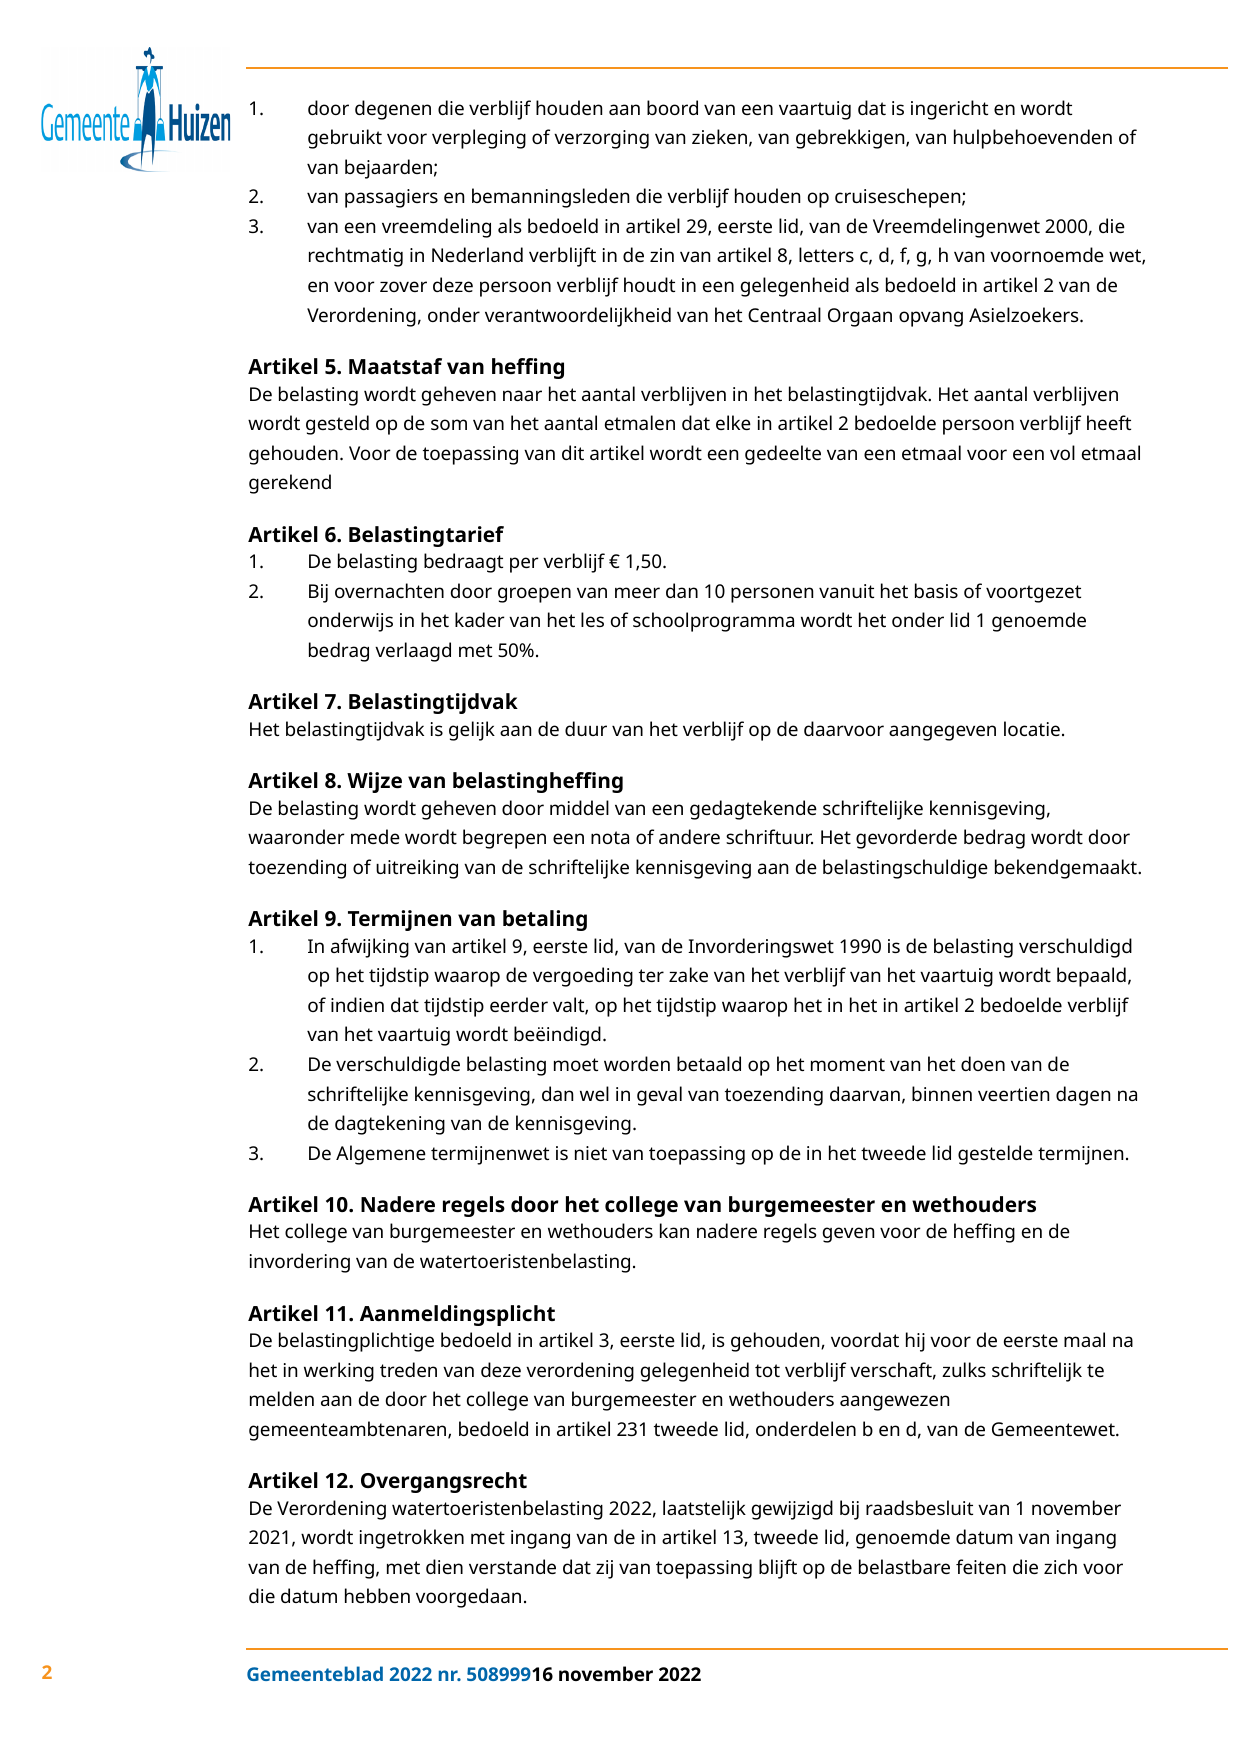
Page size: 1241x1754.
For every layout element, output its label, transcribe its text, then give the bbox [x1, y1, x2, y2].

text De Verordening watertoeristenbelasting 2022, laatstelijk gewijzigd bij raadsbesluit van 1 november 2021, wordt ingetrokken met ingang van de in artikel 13, tweede lid, genoemde datum van ingang van de heffing, met dien verstande dat zij van toepassing blijft op de belastbare feiten die zich voor die datum hebben voorgedaan. [248, 1495, 1152, 1609]
list Bij overnachten door groepen van meer dan 10 personen vanuit het basis of voortgezet onderwijs in het kader van het les of schoolprogramma wordt het onder lid 1 genoemde bedrag verlaagd met 50%. [248, 578, 1152, 663]
text Artikel 6. Belastingtarief [248, 520, 1152, 548]
list door degenen die verblijf houden aan boord van een vaartuig dat is ingericht en wordt gebruikt voor verpleging of verzorging van zieken, van gebrekkigen, van hulpbehoevenden of van bejaarden; [248, 95, 1152, 180]
text Artikel 8. Wijze van belastingheffing [248, 766, 1152, 795]
text Het belastingtijdvak is gelijk aan de duur van het verblijf op de daarvoor aangegeven locatie. [248, 716, 1152, 742]
text Artikel 9. Termijnen van betaling [248, 904, 1152, 933]
list In afwijking van artikel 9, eerste lid, van de Invorderingswet 1990 is de belasting verschuldigd op het tijdstip waarop de vergoeding ter zake van het verblijf van het vaartuig wordt bepaald, of indien dat tijdstip eerder valt, op het tijdstip waarop het in het in artikel 2 bedoelde verblijf van het vaartuig wordt beëindigd. [248, 933, 1152, 1047]
text Artikel 11. Aanmeldingsplicht [248, 1299, 1152, 1327]
text Artikel 12. Overgangsrecht [248, 1466, 1152, 1495]
text Artikel 7. Belastingtijdvak [248, 687, 1152, 716]
text Artikel 5. Maatstaf van heffing [248, 352, 1152, 381]
text Het college van burgemeester en wethouders kan nadere regels geven voor de heffing en de invordering van de watertoeristenbelasting. [248, 1219, 1152, 1274]
list De belasting bedraagt per verblijf € 1,50. [248, 548, 1152, 574]
list van passagiers en bemanningsleden die verblijf houden op cruiseschepen; [248, 183, 1152, 209]
text De belasting wordt geheven naar het aantal verblijven in het belastingtijdvak. Het aantal verblijven wordt gesteld op de som van het aantal etmalen dat elke in artikel 2 bedoelde persoon verblijf heeft gehouden. Voor de toepassing van dit artikel wordt een gedeelte van een etmaal voor een vol etmaal gerekend [248, 381, 1152, 495]
text Artikel 10. Nadere regels door het college van burgemeester en wethouders [248, 1190, 1152, 1219]
list De verschuldigde belasting moet worden betaald op het moment van het doen van de schriftelijke kennisgeving, dan wel in geval van toezending daarvan, binnen veertien dagen na de dagtekening van de kennisgeving. [248, 1051, 1152, 1136]
text De belastingplichtige bedoeld in artikel 3, eerste lid, is gehouden, voordat hij voor de eerste maal na het in werking treden van deze verordening gelegenheid tot verblijf verschaft, zulks schriftelijk te melden aan de door het college van burgemeester en wethouders aangewezen gemeenteambtenaren, bedoeld in artikel 231 tweede lid, onderdelen b en d, van de Gemeentewet. [248, 1327, 1152, 1442]
text De belasting wordt geheven door middel van een gedagtekende schriftelijke kennisgeving, waaronder mede wordt begrepen een nota of andere schriftuur. Het gevorderde bedrag wordt door toezending of uitreiking van de schriftelijke kennisgeving aan de belastingschuldige bekendgemaakt. [248, 795, 1152, 880]
list van een vreemdeling als bedoeld in artikel 29, eerste lid, van de Vreemdelingenwet 2000, die rechtmatig in Nederland verblijft in de zin van artikel 8, letters c, d, f, g, h van voornoemde wet, en voor zover deze persoon verblijf houdt in een gelegenheid als bedoeld in artikel 2 van de Verordening, onder verantwoordelijkheid van het Centraal Orgaan opvang Asielzoekers. [248, 213, 1152, 328]
list De Algemene termijnenwet is niet van toepassing op de in het tweede lid gestelde termijnen. [248, 1140, 1152, 1166]
picture [41, 47, 231, 172]
